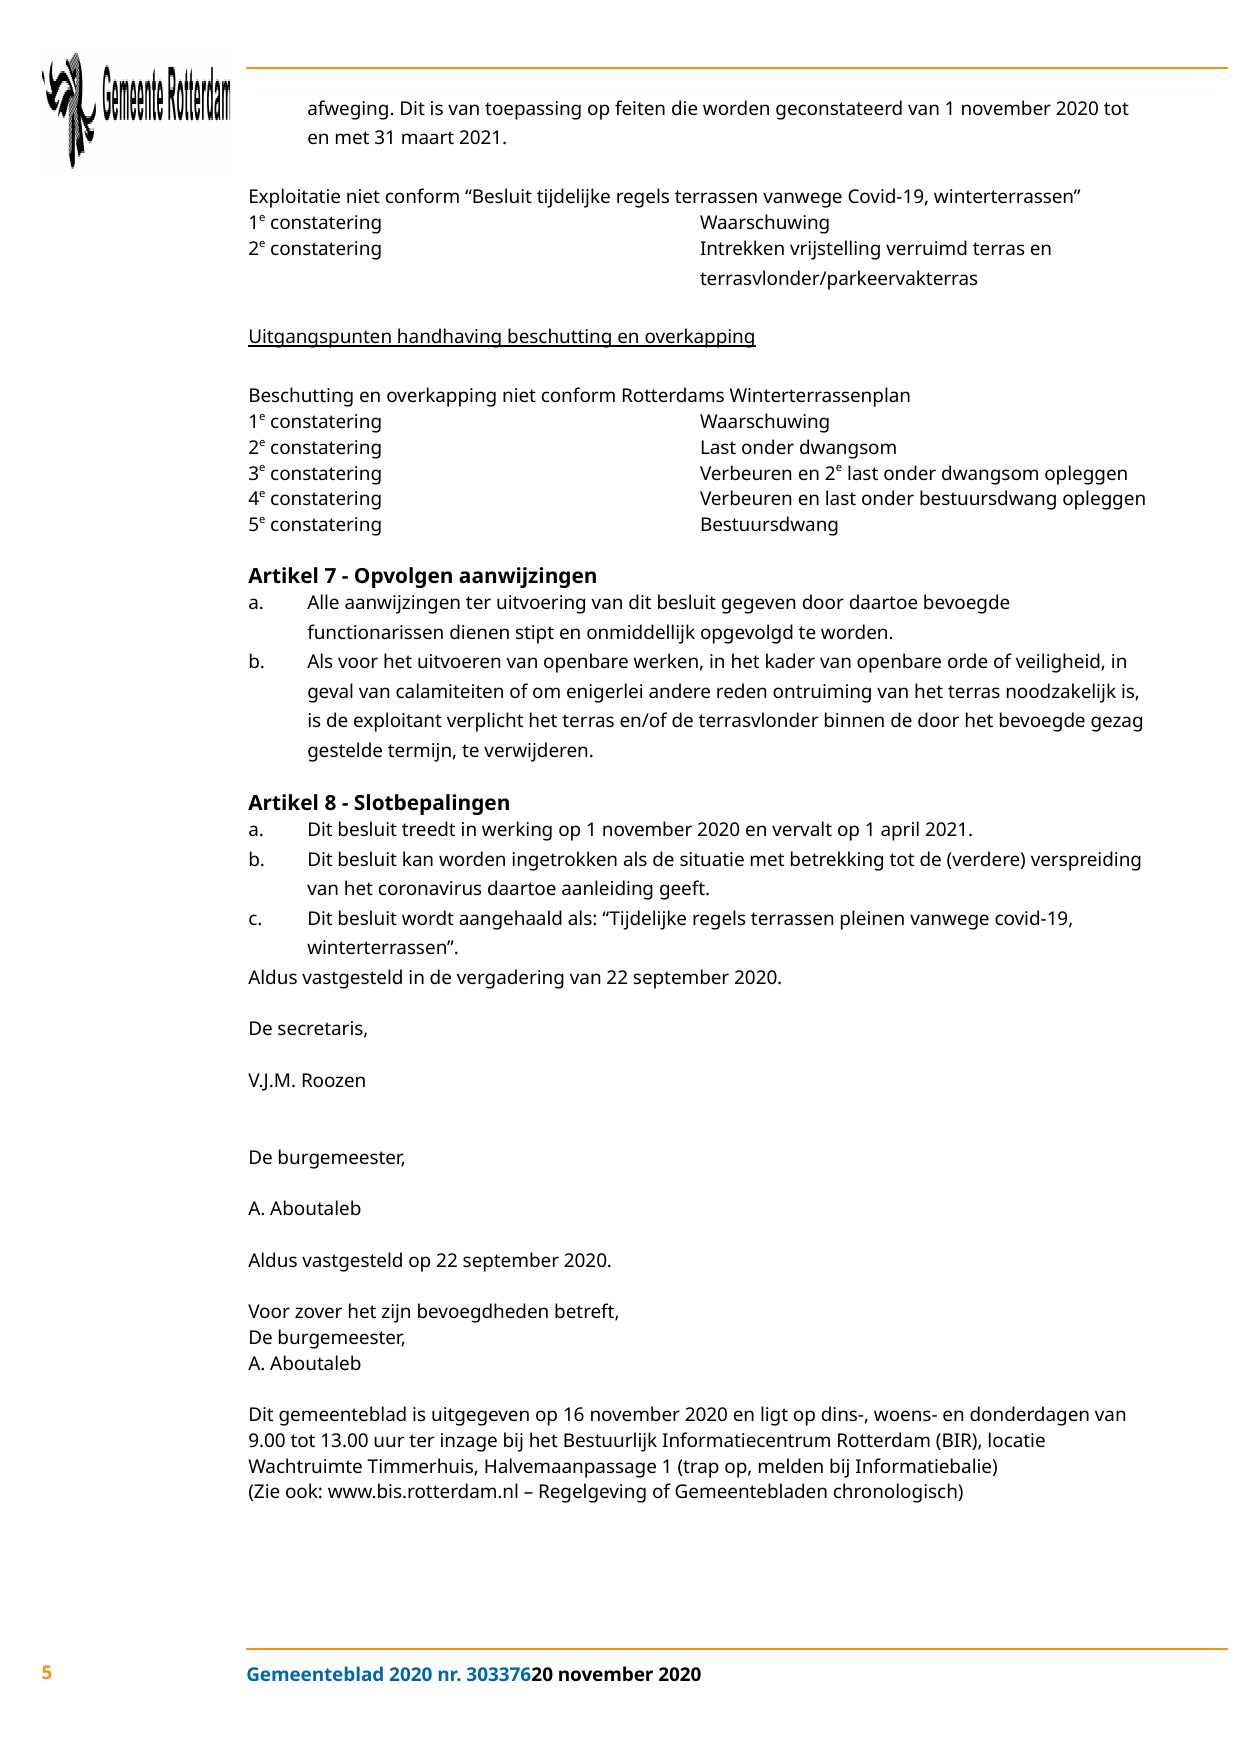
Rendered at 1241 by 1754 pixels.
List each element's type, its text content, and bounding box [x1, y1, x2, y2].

list afweging. Dit is van toepassing op feiten die worden geconstateerd van 1 november 2020 tot en met 31 maart 2021. [248, 95, 1152, 150]
text Aldus vastgesteld op 22 september 2020. [248, 1247, 1152, 1273]
table_cell Bestuursdwang [700, 511, 1152, 537]
picture [41, 47, 231, 172]
table_cell 2e constatering [248, 434, 700, 460]
table_cell 1e constatering [248, 408, 700, 434]
table_cell 5e constatering [248, 511, 700, 537]
table_cell Waarschuwing [700, 209, 1152, 235]
text Artikel 7 - Opvolgen aanwijzingen [248, 561, 1152, 589]
list Dit besluit kan worden ingetrokken als de situatie met betrekking tot de (verdere) verspreiding van het coronavirus daartoe aanleiding geeft. [248, 846, 1152, 901]
text De burgemeester, [248, 1324, 1152, 1350]
text Voor zover het zijn bevoegdheden betreft, [248, 1298, 1152, 1324]
text A. Aboutaleb [248, 1196, 1152, 1221]
table_cell Intrekken vrijstelling verruimd terras en terrasvlonder/parkeervakterras [700, 235, 1152, 290]
table_cell 3e constatering [248, 460, 700, 485]
list Dit besluit wordt aangehaald als: “Tijdelijke regels terrassen pleinen vanwege covid-19, winterterrassen”. [248, 905, 1152, 960]
text Aldus vastgesteld in de vergadering van 22 september 2020. [248, 964, 1152, 990]
text A. Aboutaleb [248, 1350, 1152, 1376]
table_header Beschutting en overkapping niet conform Rotterdams Winterterrassenplan [248, 383, 1152, 408]
table_cell 2e constatering [248, 235, 700, 290]
text De secretaris, [248, 1016, 1152, 1041]
table_cell Verbeuren en 2e last onder dwangsom opleggen [700, 460, 1152, 485]
table_cell 1e constatering [248, 209, 700, 235]
table_header Exploitatie niet conform “Besluit tijdelijke regels terrassen vanwege Covid-19, winterterrassen” [248, 184, 1152, 209]
table_cell 4e constatering [248, 485, 700, 511]
list Alle aanwijzingen ter uitvoering van dit besluit gegeven door daartoe bevoegde functionarissen dienen stipt en onmiddellijk opgevolgd te worden. [248, 589, 1152, 645]
list Als voor het uitvoeren van openbare werken, in het kader van openbare orde of veiligheid, in geval van calamiteiten of om enigerlei andere reden ontruiming van het terras noodzakelijk is, is de exploitant verplicht het terras en/of de terrasvlonder binnen de door het bevoegde gezag gestelde termijn, te verwijderen. [248, 648, 1152, 763]
text V.J.M. Roozen [248, 1067, 1152, 1093]
text (Zie ook: www.bis.rotterdam.nl – Regelgeving of Gemeentebladen chronologisch) [248, 1479, 1152, 1504]
table_cell Last onder dwangsom [700, 434, 1152, 460]
list Dit besluit treedt in werking op 1 november 2020 en vervalt op 1 april 2021. [248, 816, 1152, 842]
text Artikel 8 - Slotbepalingen [248, 788, 1152, 816]
text Uitgangspunten handhaving beschutting en overkapping [248, 323, 1152, 349]
table_cell Waarschuwing [700, 408, 1152, 434]
table_cell Verbeuren en last onder bestuursdwang opleggen [700, 485, 1152, 511]
text Dit gemeenteblad is uitgegeven op 16 november 2020 en ligt op dins-, woens- en donderdagen van 9.00 tot 13.00 uur ter inzage bij het Bestuurlijk Informatiecentrum Rotterdam (BIR), locatie Wachtruimte Timmerhuis, Halvemaanpassage 1 (trap op, melden bij Informatiebalie) [248, 1401, 1152, 1479]
text De burgemeester, [248, 1144, 1152, 1170]
